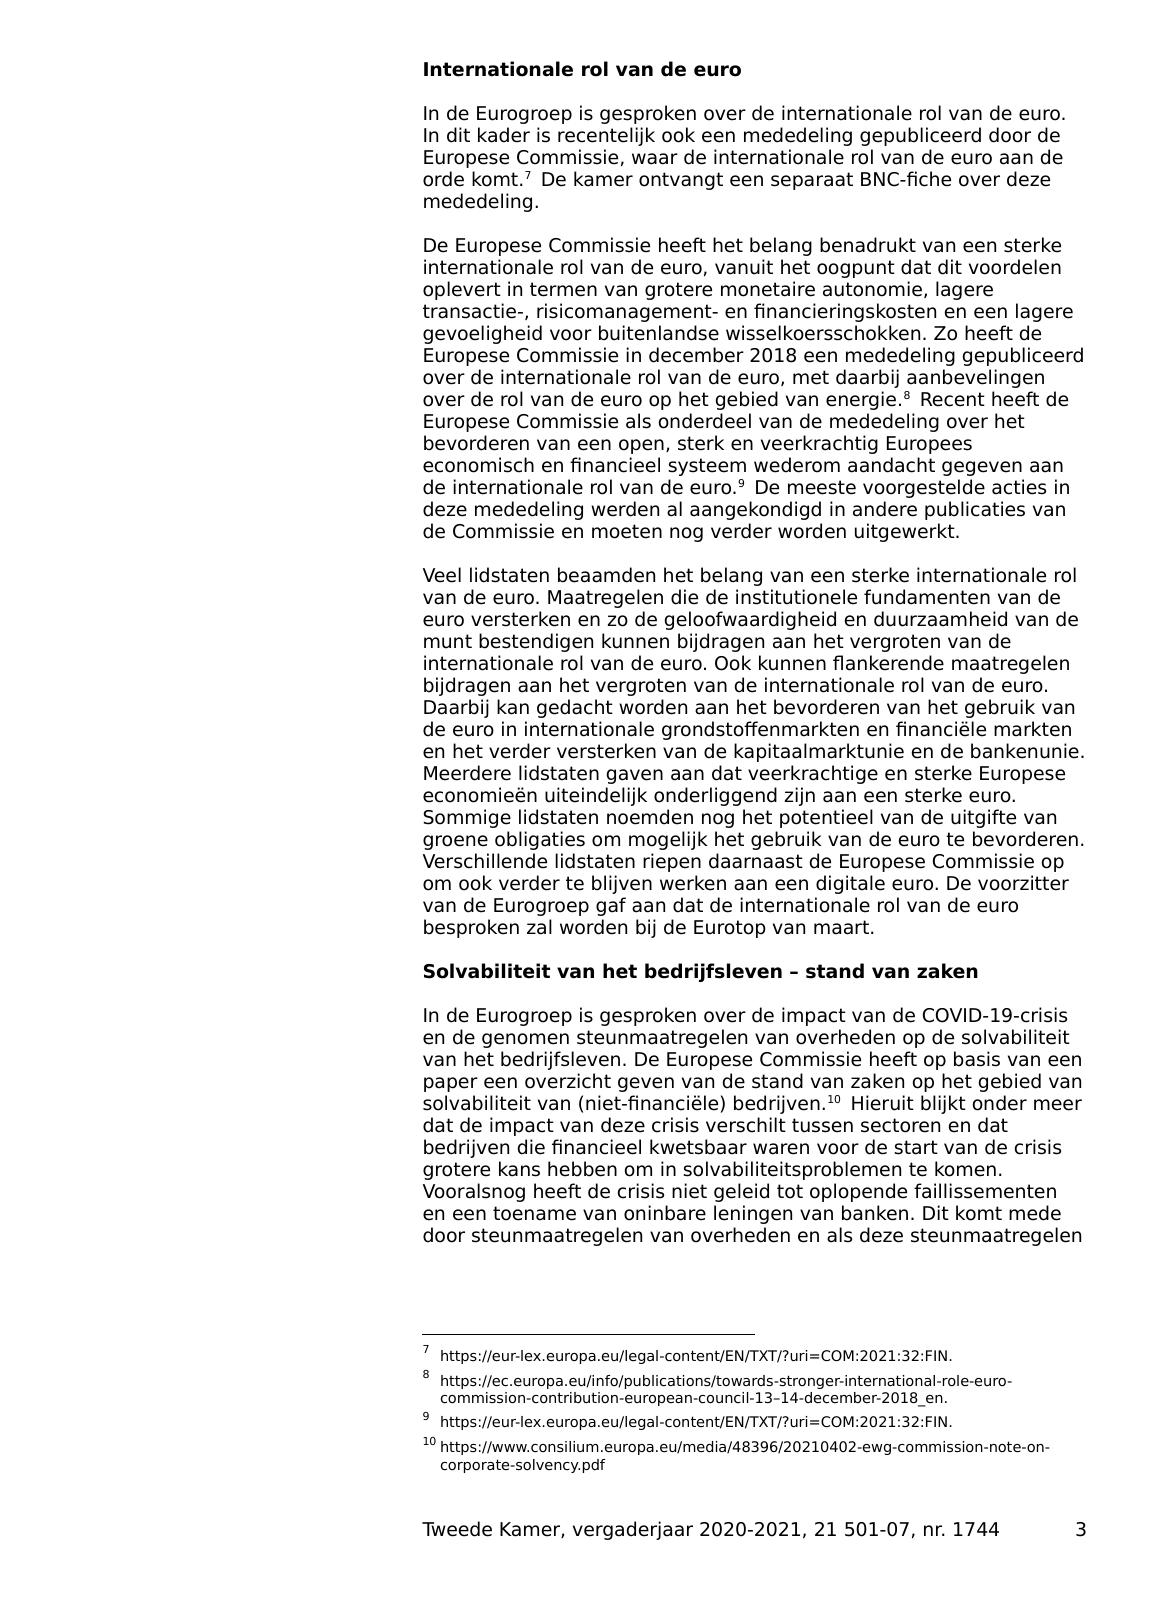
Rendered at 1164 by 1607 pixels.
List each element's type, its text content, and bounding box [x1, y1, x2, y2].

text In de Eurogroep is gesproken over de impact van de COVID-19-crisis en de genomen steunmaatregelen van overheden op de solvabiliteit van het bedrijfsleven. De Europese Commissie heeft op basis van een paper een overzicht geven van de stand van zaken op het gebied van solvabiliteit van (niet-financiële) bedrijven. Hieruit blijkt onder meer dat de impact van deze crisis verschilt tussen sectoren en dat bedrijven die financieel kwetsbaar waren voor de start van de crisis grotere kans hebben om in solvabiliteitsproblemen te komen. Vooralsnog heeft de crisis niet geleid tot oplopende faillissementen en een toename van oninbare leningen van banken. Dit komt mede door steunmaatregelen van overheden en als deze steunmaatregelen [422, 1005, 1087, 1247]
subtitle Solvabiliteit van het bedrijfsleven – stand van zaken [422, 961, 1087, 983]
text In de Eurogroep is gesproken over de internationale rol van de euro. In dit kader is recentelijk ook een mededeling gepubliceerd door de Europese Commissie, waar de internationale rol van de euro aan de orde komt. De kamer ontvangt een separaat BNC-fiche over deze mededeling. [422, 103, 1087, 213]
text https://eur-lex.europa.eu/legal-content/EN/TXT/?uri=COM:2021:32:FIN. [422, 1343, 1087, 1366]
subtitle Internationale rol van de euro [422, 59, 1087, 81]
text https://ec.europa.eu/info/publications/towards-stronger-international-role-euro-commission-contribution-european-council-13–14-december-2018_en. [422, 1368, 1087, 1407]
text Veel lidstaten beaamden het belang van een sterke internationale rol van de euro. Maatregelen die de institutionele fundamenten van de euro versterken en zo de geloofwaardigheid en duurzaamheid van de munt bestendigen kunnen bijdragen aan het vergroten van de internationale rol van de euro. Ook kunnen flankerende maatregelen bijdragen aan het vergroten van de internationale rol van de euro. Daarbij kan gedacht worden aan het bevorderen van het gebruik van de euro in internationale grondstoffenmarkten en financiële markten en het verder versterken van de kapitaalmarktunie en de bankenunie. Meerdere lidstaten gaven aan dat veerkrachtige en sterke Europese economieën uiteindelijk onderliggend zijn aan een sterke euro. Sommige lidstaten noemden nog het potentieel van de uitgifte van groene obligaties om mogelijk het gebruik van de euro te bevorderen. Verschillende lidstaten riepen daarnaast de Europese Commissie op om ook verder te blijven werken aan een digitale euro. De voorzitter van de Eurogroep gaf aan dat de internationale rol van de euro besproken zal worden bij de Eurotop van maart. [422, 565, 1087, 939]
text De Europese Commissie heeft het belang benadrukt van een sterke internationale rol van de euro, vanuit het oogpunt dat dit voordelen oplevert in termen van grotere monetaire autonomie, lagere transactie-, risicomanagement- en financieringskosten en een lagere gevoeligheid voor buitenlandse wisselkoersschokken. Zo heeft de Europese Commissie in december 2018 een mededeling gepubliceerd over de internationale rol van de euro, met daarbij aanbevelingen over de rol van de euro op het gebied van energie. Recent heeft de Europese Commissie als onderdeel van de mededeling over het bevorderen van een open, sterk en veerkrachtig Europees economisch en financieel systeem wederom aandacht gegeven aan de internationale rol van de euro. De meeste voorgestelde acties in deze mededeling werden al aangekondigd in andere publicaties van de Commissie en moeten nog verder worden uitgewerkt. [422, 235, 1087, 543]
text https://www.consilium.europa.eu/media/48396/20210402-ewg-commission-note-on-corporate-solvency.pdf [422, 1435, 1087, 1474]
text https://eur-lex.europa.eu/legal-content/EN/TXT/?uri=COM:2021:32:FIN. [422, 1410, 1087, 1432]
